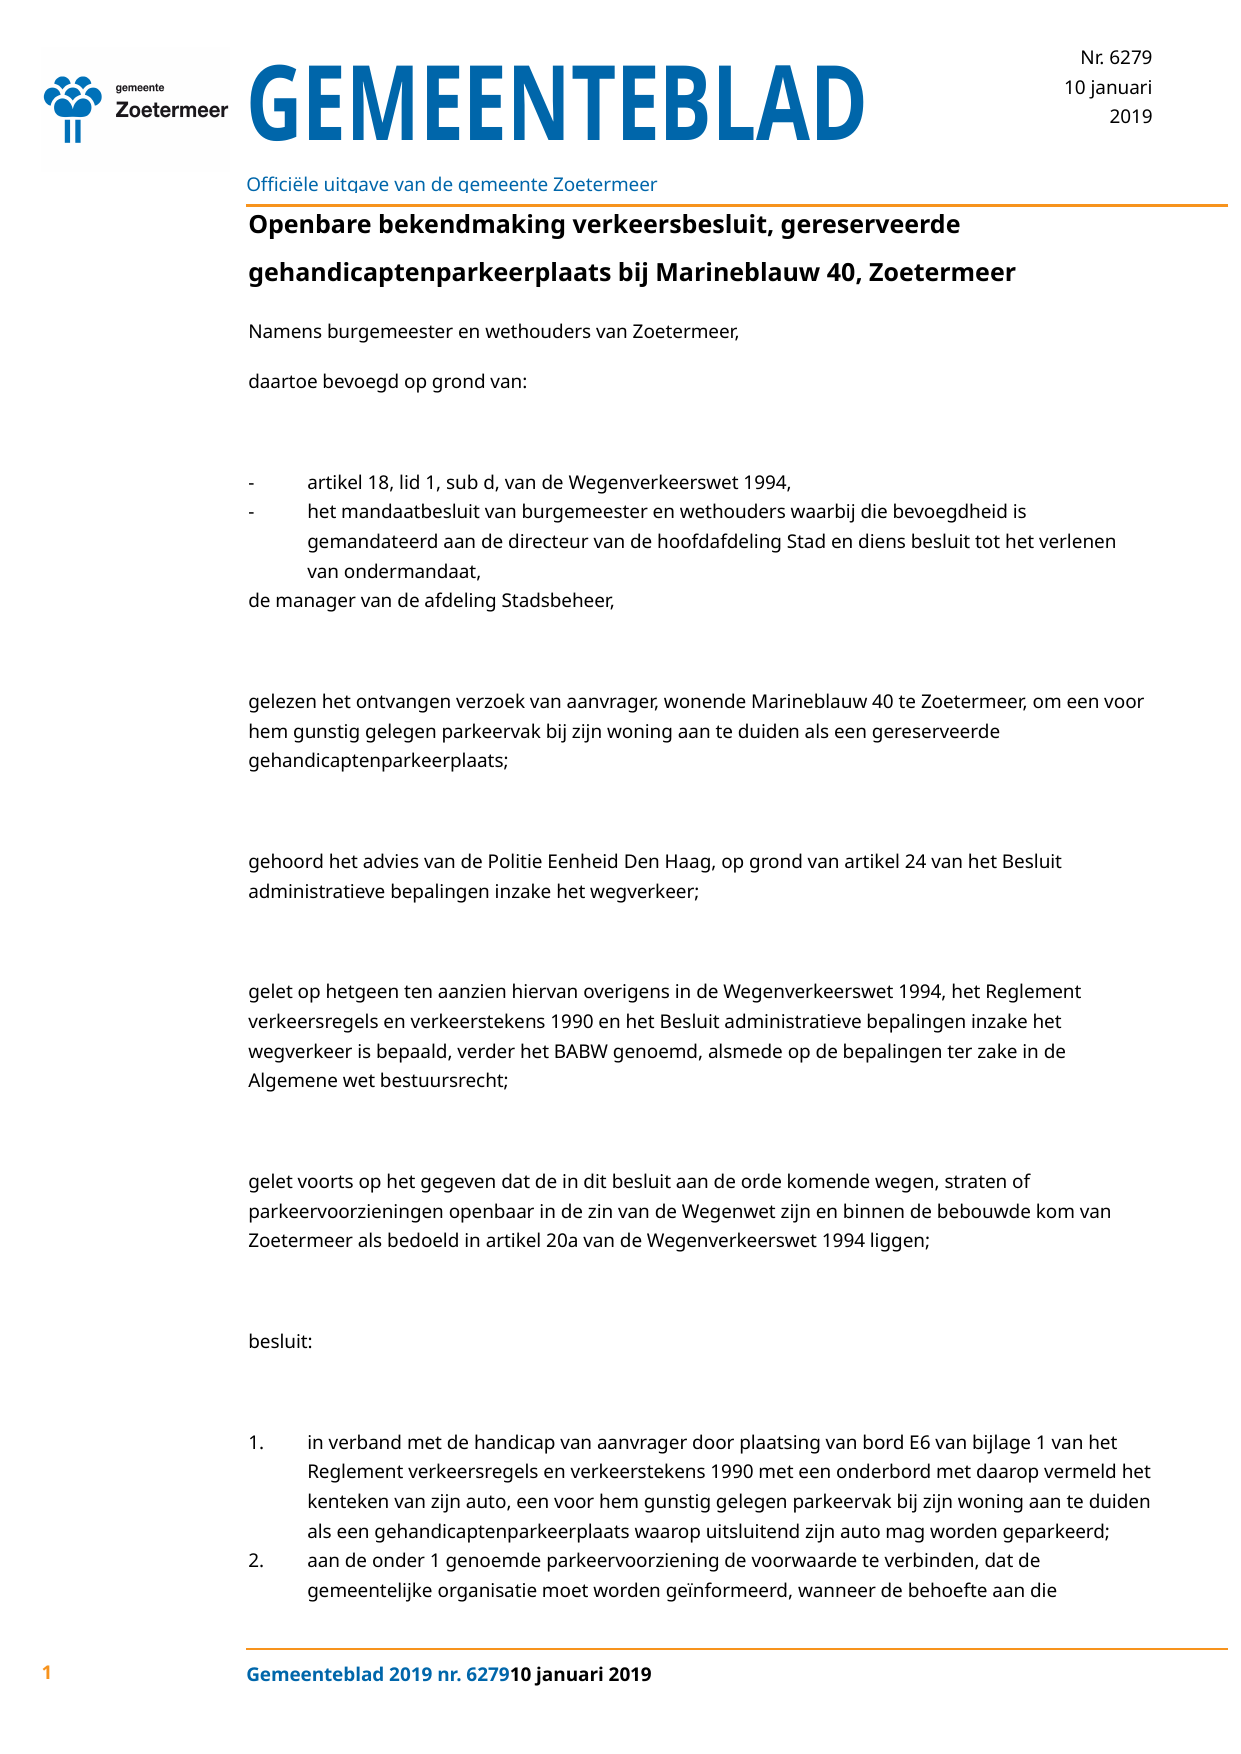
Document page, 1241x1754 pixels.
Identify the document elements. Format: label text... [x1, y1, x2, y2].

text besluit: [248, 1328, 1152, 1354]
list het mandaatbesluit van burgemeester en wethouders waarbij die bevoegdheid is gemandateerd aan de directeur van de hoofdafdeling Stad en diens besluit tot het verlenen van ondermandaat, [248, 499, 1152, 584]
text Namens burgemeester en wethouders van Zoetermeer, [248, 318, 1152, 344]
text gelezen het ontvangen verzoek van aanvrager, wonende Marineblauw 40 te Zoetermeer, om een voor hem gunstig gelegen parkeervak bij zijn woning aan te duiden als een gereserveerde gehandicaptenparkeerplaats; [248, 688, 1152, 773]
text Openbare bekendmaking verkeersbesluit, gereserveerde gehandicaptenparkeerplaats bij Marineblauw 40, Zoetermeer [248, 207, 1152, 288]
text daartoe bevoegd op grond van: [248, 368, 1152, 394]
text gelet voorts op het gegeven dat de in dit besluit aan de orde komende wegen, straten of parkeervoorzieningen openbaar in de zin van de Wegenwet zijn en binnen de bebouwde kom van Zoetermeer als bedoeld in artikel 20a van de Wegenverkeerswet 1994 liggen; [248, 1168, 1152, 1253]
text de manager van de afdeling Stadsbeheer, [248, 587, 1152, 613]
text gelet op hetgeen ten aanzien hiervan overigens in de Wegenverkeerswet 1994, het Reglement verkeersregels en verkeerstekens 1990 en het Besluit administratieve bepalingen inzake het wegverkeer is bepaald, verder het BABW genoemd, alsmede op de bepalingen ter zake in de Algemene wet bestuursrecht; [248, 979, 1152, 1093]
picture [41, 47, 231, 172]
list artikel 18, lid 1, sub d, van de Wegenverkeerswet 1994, [248, 469, 1152, 495]
list in verband met de handicap van aanvrager door plaatsing van bord E6 van bijlage 1 van het Reglement verkeersregels en verkeerstekens 1990 met een onderbord met daarop vermeld het kenteken van zijn auto, een voor hem gunstig gelegen parkeervak bij zijn woning aan te duiden als een gehandicaptenparkeerplaats waarop uitsluitend zijn auto mag worden geparkeerd; [248, 1429, 1152, 1544]
text gehoord het advies van de Politie Eenheid Den Haag, op grond van artikel 24 van het Besluit administratieve bepalingen inzake het wegverkeer; [248, 848, 1152, 904]
list aan de onder 1 genoemde parkeervoorziening de voorwaarde te verbinden, dat de gemeentelijke organisatie moet worden geïnformeerd, wanneer de behoefte aan die [248, 1547, 1152, 1603]
